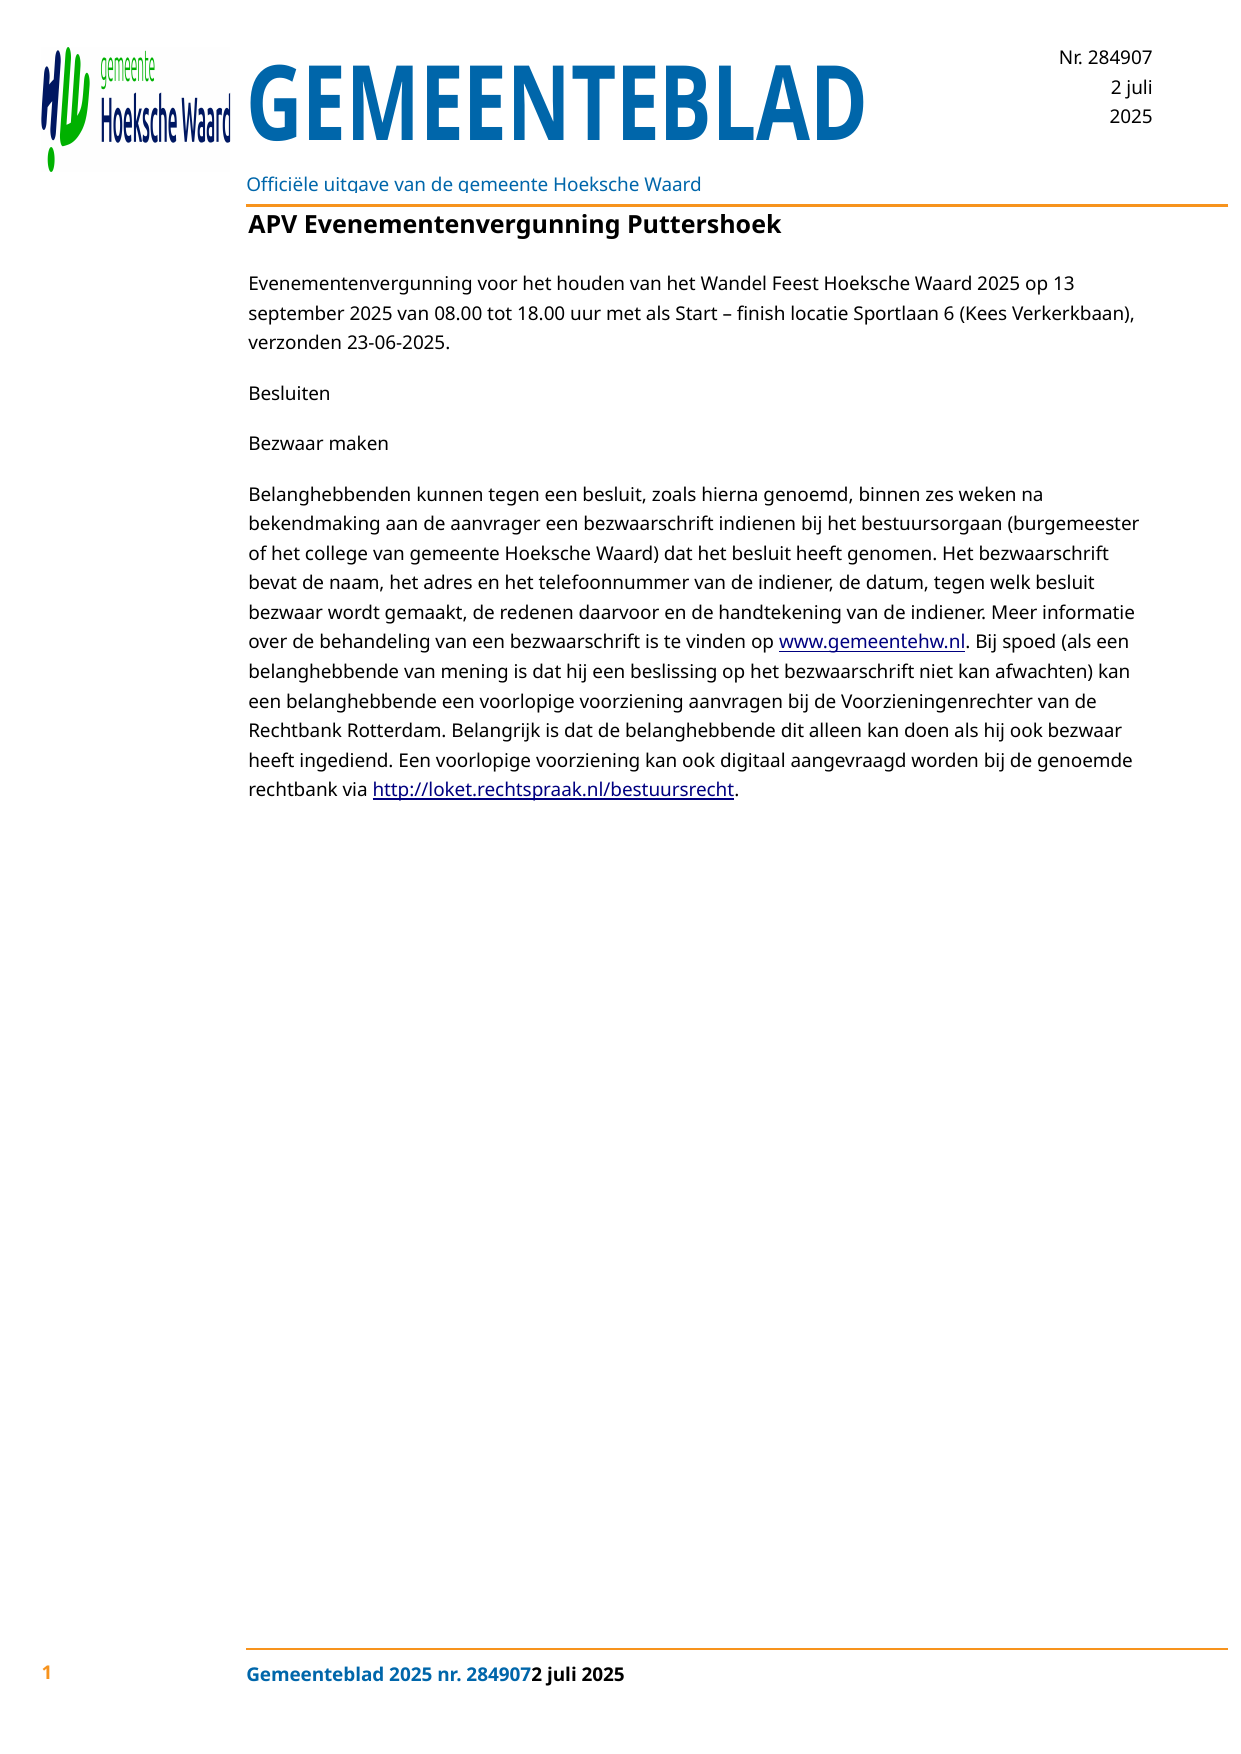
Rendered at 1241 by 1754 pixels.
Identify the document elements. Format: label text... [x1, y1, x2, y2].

text Evenementenvergunning voor het houden van het Wandel Feest Hoeksche Waard 2025 op 13 september 2025 van 08.00 tot 18.00 uur met als Start – finish locatie Sportlaan 6 (Kees Verkerkbaan), verzonden 23-06-2025. [248, 270, 1152, 355]
text Besluiten [248, 380, 1152, 406]
text Bezwaar maken [248, 430, 1152, 456]
text APV Evenementenvergunning Puttershoek [248, 207, 1152, 241]
text Belanghebbenden kunnen tegen een besluit, zoals hierna genoemd, binnen zes weken na bekendmaking aan de aanvrager een bezwaarschrift indienen bij het bestuursorgaan (burgemeester of het college van gemeente Hoeksche Waard) dat het besluit heeft genomen. Het bezwaarschrift bevat de naam, het adres en het telefoonnummer van de indiener, de datum, tegen welk besluit bezwaar wordt gemaakt, de redenen daarvoor en de handtekening van de indiener. Meer informatie over de behandeling van een bezwaarschrift is te vinden op www.gemeentehw.nl. Bij spoed (als een belanghebbende van mening is dat hij een beslissing op het bezwaarschrift niet kan afwachten) kan een belanghebbende een voorlopige voorziening aanvragen bij de Voorzieningenrechter van de Rechtbank Rotterdam. Belangrijk is dat de belanghebbende dit alleen kan doen als hij ook bezwaar heeft ingediend. Een voorlopige voorziening kan ook digitaal aangevraagd worden bij de genoemde rechtbank via http://loket.rechtspraak.nl/bestuursrecht. [248, 481, 1152, 802]
picture [41, 47, 231, 172]
